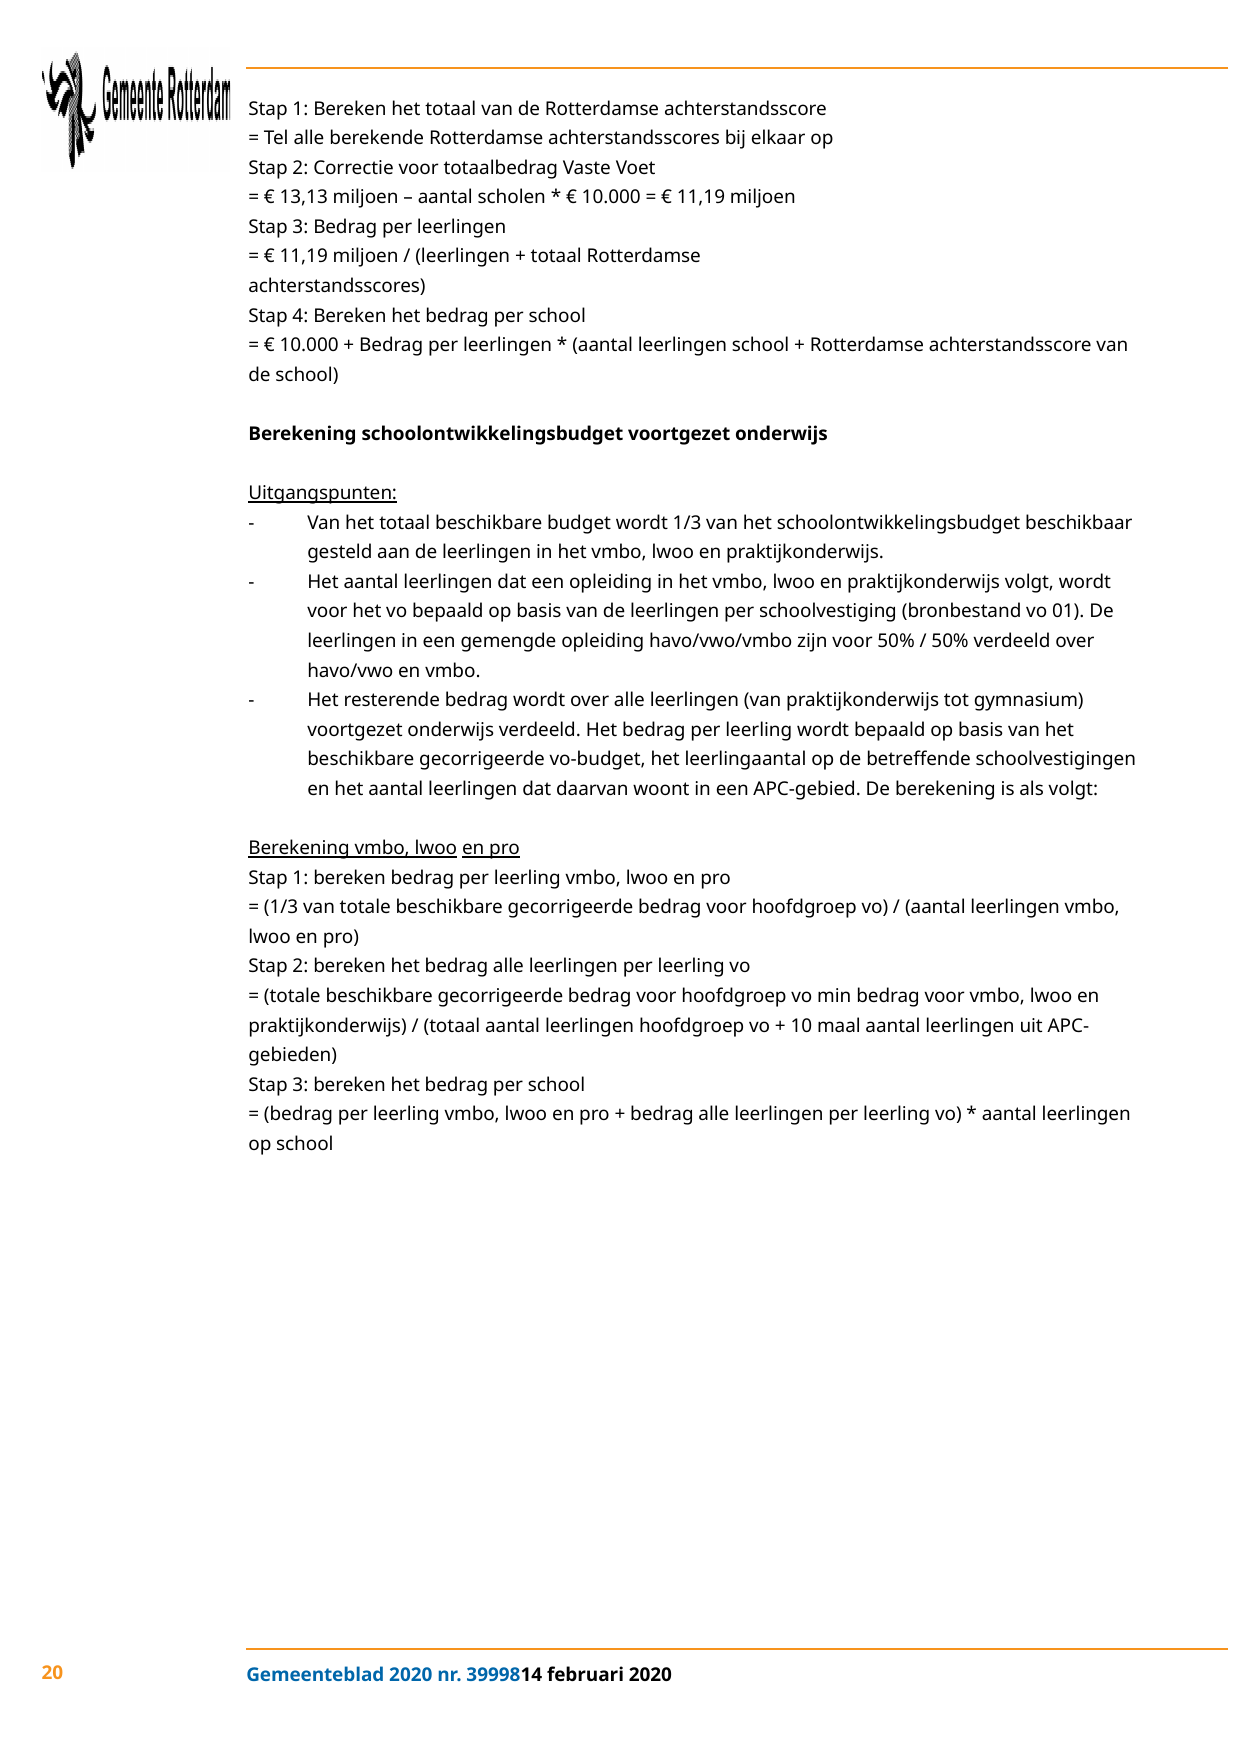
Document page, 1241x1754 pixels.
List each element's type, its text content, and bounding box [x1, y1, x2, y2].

list Van het totaal beschikbare budget wordt 1/3 van het schoolontwikkelingsbudget beschikbaar gesteld aan de leerlingen in het vmbo, lwoo en praktijkonderwijs. [248, 509, 1152, 564]
picture [41, 47, 231, 172]
text Stap 1: Bereken het totaal van de Rotterdamse achterstandsscore [248, 95, 1152, 121]
text Stap 2: Correctie voor totaalbedrag Vaste Voet [248, 154, 1152, 180]
text Berekening vmbo, lwoo en pro [248, 834, 1152, 860]
text Stap 2: bereken het bedrag alle leerlingen per leerling vo [248, 953, 1152, 978]
text achterstandsscores) [248, 272, 1152, 298]
text = € 10.000 + Bedrag per leerlingen * (aantal leerlingen school + Rotterdamse achterstandsscore van de school) [248, 331, 1152, 387]
text = € 11,19 miljoen / (leerlingen + totaal Rotterdamse [248, 243, 1152, 268]
text Stap 3: Bedrag per leerlingen [248, 213, 1152, 239]
text Berekening schoolontwikkelingsbudget voortgezet onderwijs [248, 420, 1152, 446]
text = € 13,13 miljoen – aantal scholen * € 10.000 = € 11,19 miljoen [248, 183, 1152, 209]
text = (bedrag per leerling vmbo, lwoo en pro + bedrag alle leerlingen per leerling vo) * aantal leerlingen op school [248, 1101, 1152, 1156]
text Stap 4: Bereken het bedrag per school [248, 302, 1152, 328]
text Uitgangspunten: [248, 479, 1152, 505]
list Het aantal leerlingen dat een opleiding in het vmbo, lwoo en praktijkonderwijs volgt, wordt voor het vo bepaald op basis van de leerlingen per schoolvestiging (bronbestand vo 01). De leerlingen in een gemengde opleiding havo/vwo/vmbo zijn voor 50% / 50% verdeeld over havo/vwo en vmbo. [248, 568, 1152, 683]
text = (totale beschikbare gecorrigeerde bedrag voor hoofdgroep vo min bedrag voor vmbo, lwoo en praktijkonderwijs) / (totaal aantal leerlingen hoofdgroep vo + 10 maal aantal leerlingen uit APC-gebieden) [248, 982, 1152, 1067]
list Het resterende bedrag wordt over alle leerlingen (van praktijkonderwijs tot gymnasium) voortgezet onderwijs verdeeld. Het bedrag per leerling wordt bepaald op basis van het beschikbare gecorrigeerde vo-budget, het leerlingaantal op de betreffende schoolvestigingen en het aantal leerlingen dat daarvan woont in een APC-gebied. De berekening is als volgt: [248, 686, 1152, 801]
text Stap 3: bereken het bedrag per school [248, 1071, 1152, 1097]
text Stap 1: bereken bedrag per leerling vmbo, lwoo en pro [248, 864, 1152, 890]
text = Tel alle berekende Rotterdamse achterstandsscores bij elkaar op [248, 124, 1152, 150]
text = (1/3 van totale beschikbare gecorrigeerde bedrag voor hoofdgroep vo) / (aantal leerlingen vmbo, lwoo en pro) [248, 893, 1152, 949]
